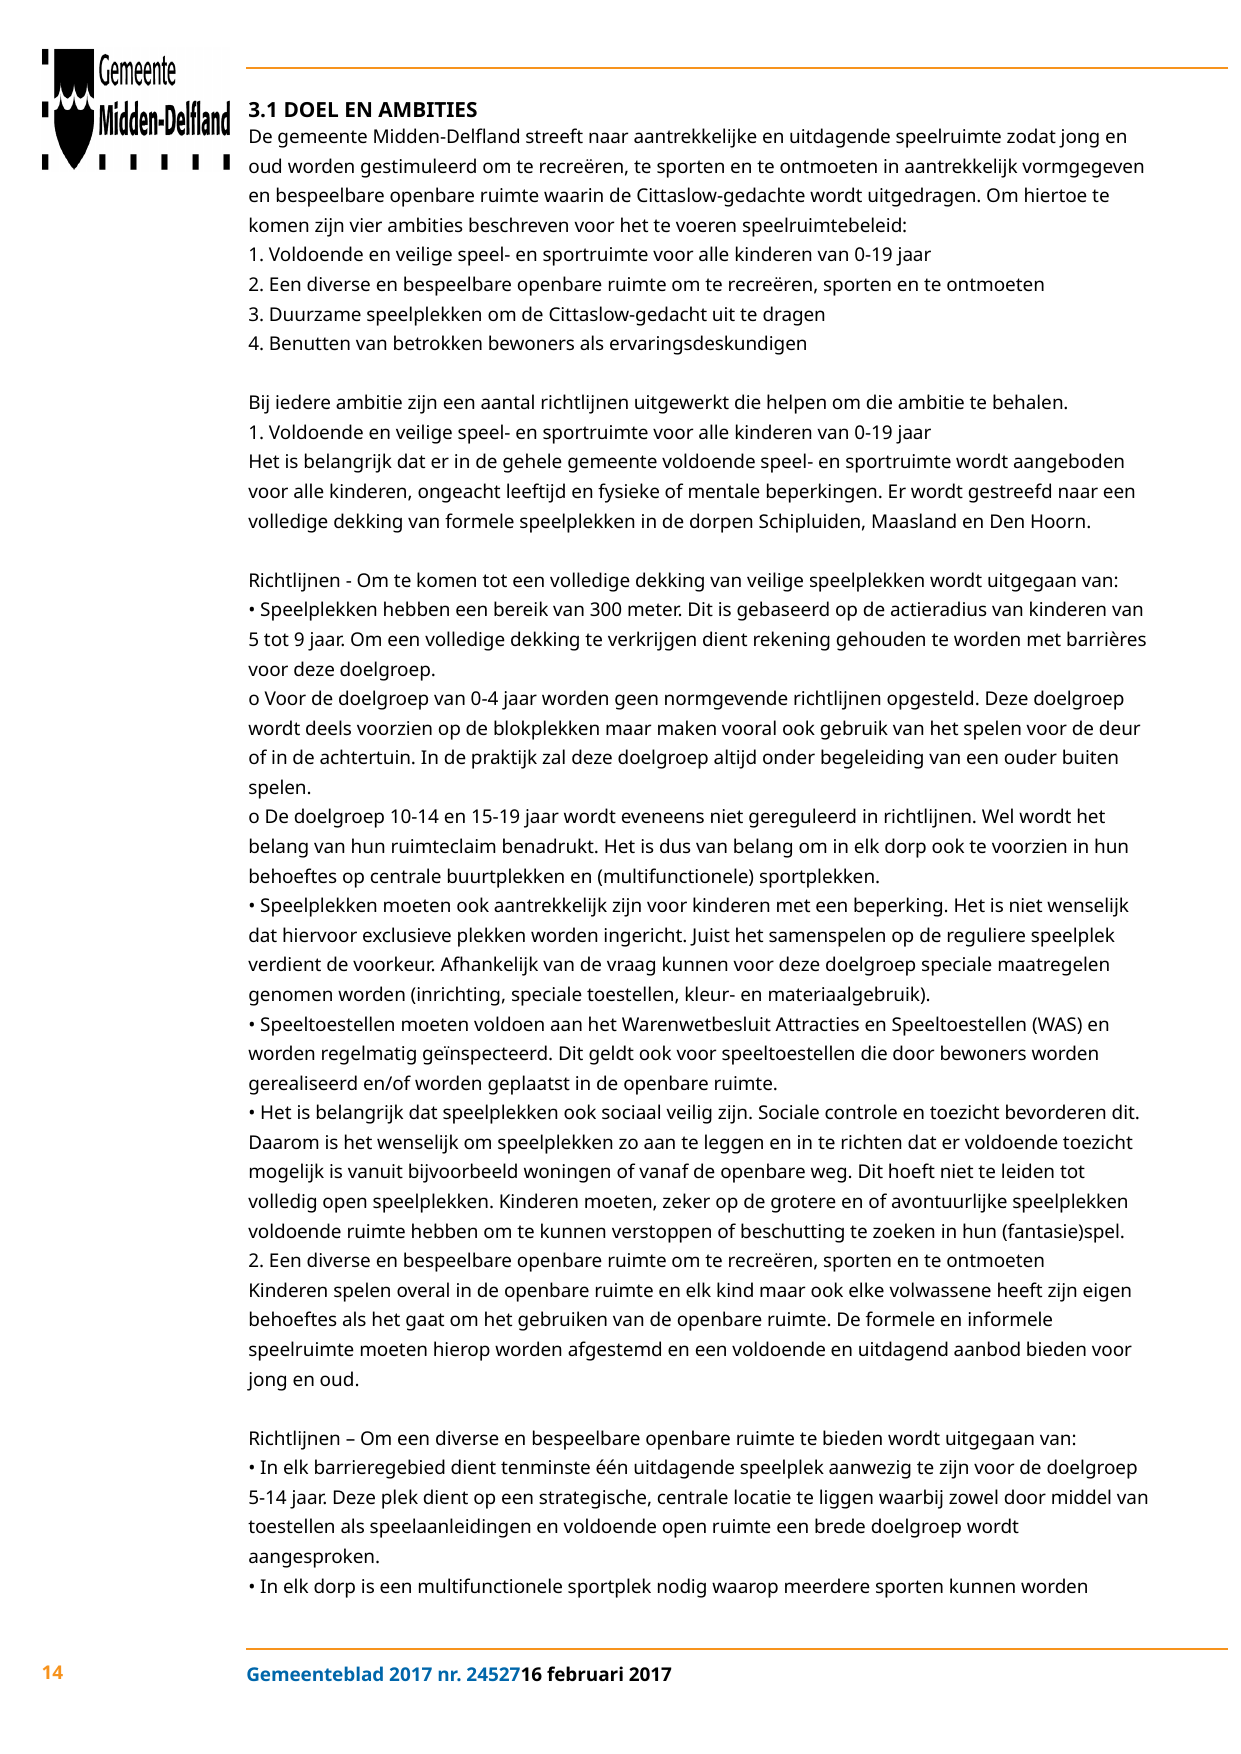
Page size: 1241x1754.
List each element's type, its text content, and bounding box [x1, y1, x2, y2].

text Bij iedere ambitie zijn een aantal richtlijnen uitgewerkt die helpen om die ambitie te behalen. [248, 389, 1152, 415]
text • Het is belangrijk dat speelplekken ook sociaal veilig zijn. Sociale controle en toezicht bevorderen dit. Daarom is het wenselijk om speelplekken zo aan te leggen en in te richten dat er voldoende toezicht mogelijk is vanuit bijvoorbeeld woningen of vanaf de openbare weg. Dit hoeft niet te leiden tot volledig open speelplekken. Kinderen moeten, zeker op de grotere en of avontuurlijke speelplekken voldoende ruimte hebben om te kunnen verstoppen of beschutting te zoeken in hun (fantasie)spel. [248, 1099, 1152, 1243]
text Richtlijnen - Om te komen tot een volledige dekking van veilige speelplekken wordt uitgegaan van: [248, 567, 1152, 593]
text o De doelgroep 10-14 en 15-19 jaar wordt eveneens niet gereguleerd in richtlijnen. Wel wordt het belang van hun ruimteclaim benadrukt. Het is dus van belang om in elk dorp ook te voorzien in hun behoeftes op centrale buurtplekken en (multifunctionele) sportplekken. [248, 804, 1152, 888]
text 3.1 DOEL EN AMBITIES [248, 95, 1152, 123]
text 1. Voldoende en veilige speel- en sportruimte voor alle kinderen van 0-19 jaar [248, 242, 1152, 267]
text 1. Voldoende en veilige speel- en sportruimte voor alle kinderen van 0-19 jaar [248, 419, 1152, 445]
text • Speeltoestellen moeten voldoen aan het Warenwetbesluit Attracties en Speeltoestellen (WAS) en worden regelmatig geïnspecteerd. Dit geldt ook voor speeltoestellen die door bewoners worden gerealiseerd en/of worden geplaatst in de openbare ruimte. [248, 1011, 1152, 1096]
text • In elk dorp is een multifunctionele sportplek nodig waarop meerdere sporten kunnen worden [248, 1573, 1152, 1598]
text • Speelplekken moeten ook aantrekkelijk zijn voor kinderen met een beperking. Het is niet wenselijk dat hiervoor exclusieve plekken worden ingericht. Juist het samenspelen op de reguliere speelplek verdient de voorkeur. Afhankelijk van de vraag kunnen voor deze doelgroep speciale maatregelen genomen worden (inrichting, speciale toestellen, kleur- en materiaalgebruik). [248, 892, 1152, 1007]
picture [41, 47, 231, 172]
text Richtlijnen – Om een diverse en bespeelbare openbare ruimte te bieden wordt uitgegaan van: [248, 1425, 1152, 1451]
text Het is belangrijk dat er in de gehele gemeente voldoende speel- en sportruimte wordt aangeboden voor alle kinderen, ongeacht leeftijd en fysieke of mentale beperkingen. Er wordt gestreefd naar een volledige dekking van formele speelplekken in de dorpen Schipluiden, Maasland en Den Hoorn. [248, 449, 1152, 533]
text 3. Duurzame speelplekken om de Cittaslow-gedacht uit te dragen [248, 301, 1152, 326]
text o Voor de doelgroep van 0-4 jaar worden geen normgevende richtlijnen opgesteld. Deze doelgroep wordt deels voorzien op de blokplekken maar maken vooral ook gebruik van het spelen voor de deur of in de achtertuin. In de praktijk zal deze doelgroep altijd onder begeleiding van een ouder buiten spelen. [248, 685, 1152, 800]
text Kinderen spelen overal in de openbare ruimte en elk kind maar ook elke volwassene heeft zijn eigen behoeftes als het gaat om het gebruiken van de openbare ruimte. De formele en informele speelruimte moeten hierop worden afgestemd en een voldoende en uitdagend aanbod bieden voor jong en oud. [248, 1277, 1152, 1391]
text 4. Benutten van betrokken bewoners als ervaringsdeskundigen [248, 330, 1152, 356]
text De gemeente Midden-Delfland streeft naar aantrekkelijke en uitdagende speelruimte zodat jong en oud worden gestimuleerd om te recreëren, te sporten en te ontmoeten in aantrekkelijk vormgegeven en bespeelbare openbare ruimte waarin de Cittaslow-gedachte wordt uitgedragen. Om hiertoe te komen zijn vier ambities beschreven voor het te voeren speelruimtebeleid: [248, 123, 1152, 238]
text 2. Een diverse en bespeelbare openbare ruimte om te recreëren, sporten en te ontmoeten [248, 271, 1152, 297]
text • In elk barrieregebied dient tenminste één uitdagende speelplek aanwezig te zijn voor de doelgroep 5-14 jaar. Deze plek dient op een strategische, centrale locatie te liggen waarbij zowel door middel van toestellen als speelaanleidingen en voldoende open ruimte een brede doelgroep wordt aangesproken. [248, 1454, 1152, 1569]
text • Speelplekken hebben een bereik van 300 meter. Dit is gebaseerd op de actieradius van kinderen van 5 tot 9 jaar. Om een volledige dekking te verkrijgen dient rekening gehouden te worden met barrières voor deze doelgroep. [248, 597, 1152, 681]
text 2. Een diverse en bespeelbare openbare ruimte om te recreëren, sporten en te ontmoeten [248, 1247, 1152, 1273]
